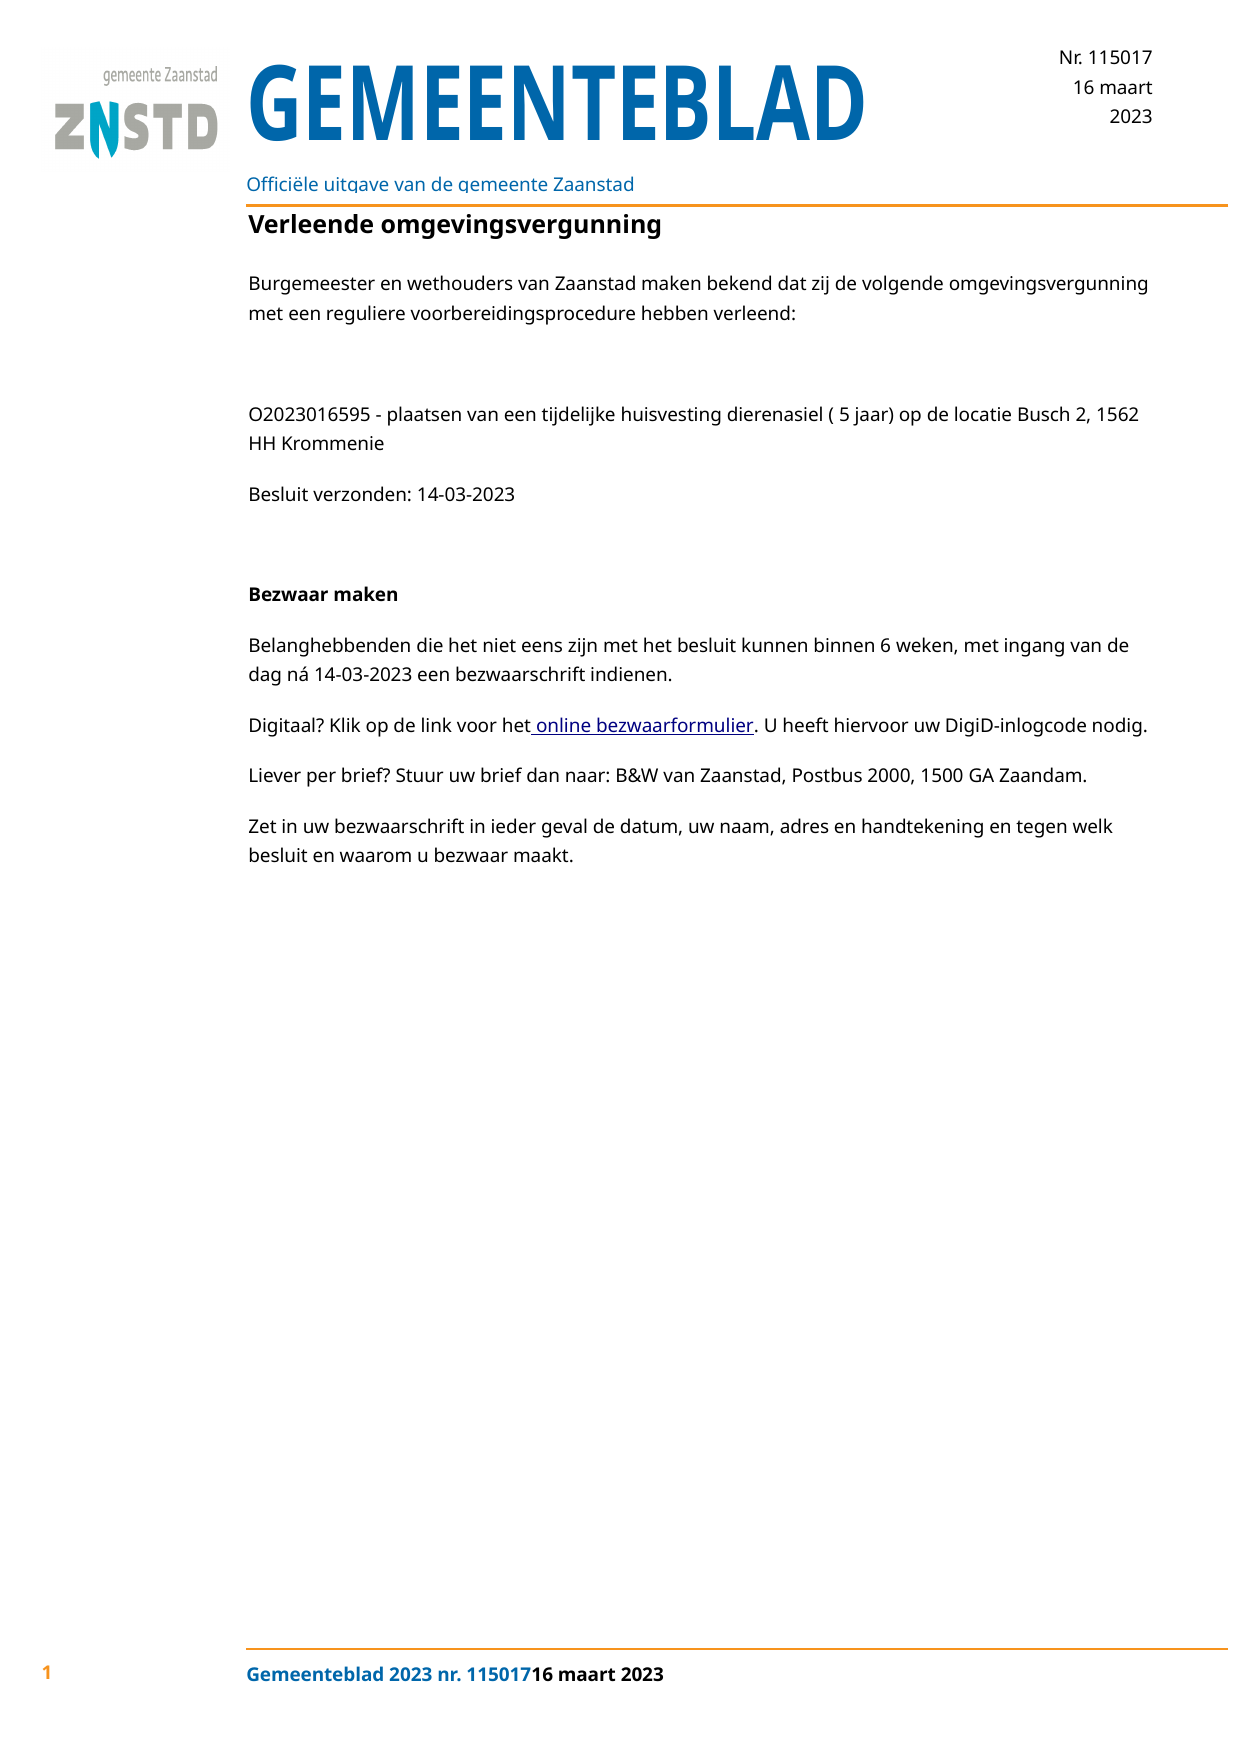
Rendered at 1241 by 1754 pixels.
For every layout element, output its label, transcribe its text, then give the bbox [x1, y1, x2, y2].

text Liever per brief? Stuur uw brief dan naar: B&W van Zaanstad, Postbus 2000, 1500 GA Zaandam. [248, 762, 1152, 788]
picture [41, 47, 231, 172]
text O2023016595 - plaatsen van een tijdelijke huisvesting dierenasiel ( 5 jaar) op de locatie Busch 2, 1562 HH Krommenie [248, 401, 1152, 456]
text Burgemeester en wethouders van Zaanstad maken bekend dat zij de volgende omgevingsvergunning met een reguliere voorbereidingsprocedure hebben verleend: [248, 270, 1152, 326]
text Verleende omgevingsvergunning [248, 207, 1152, 241]
text Bezwaar maken [248, 582, 1152, 607]
text Besluit verzonden: 14-03-2023 [248, 481, 1152, 506]
text Zet in uw bezwaarschrift in ieder geval de datum, uw naam, adres en handtekening en tegen welk besluit en waarom u bezwaar maakt. [248, 813, 1152, 868]
text Belanghebbenden die het niet eens zijn met het besluit kunnen binnen 6 weken, met ingang van de dag ná 14-03-2023 een bezwaarschrift indienen. [248, 632, 1152, 687]
text Digitaal? Klik op de link voor het online bezwaarformulier. U heeft hiervoor uw DigiD-inlogcode nodig. [248, 712, 1152, 738]
